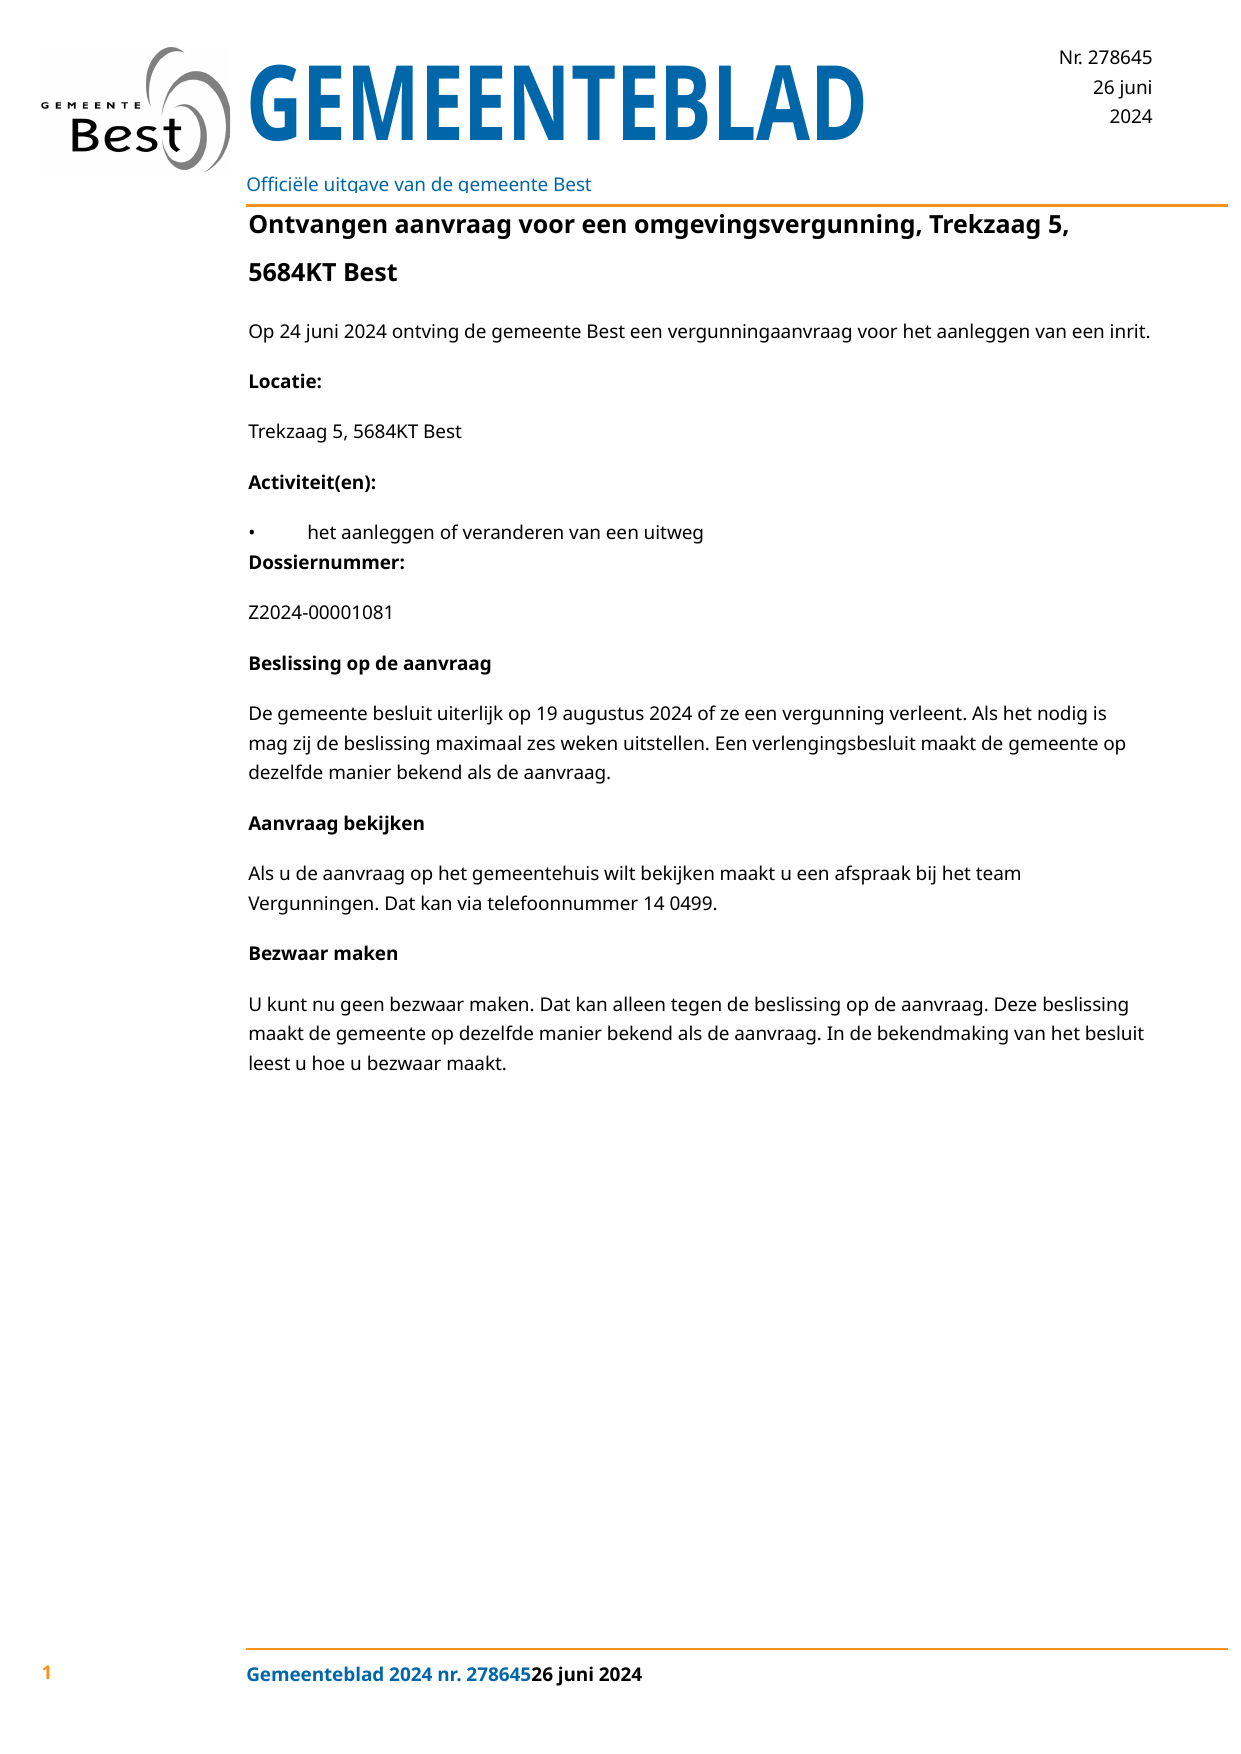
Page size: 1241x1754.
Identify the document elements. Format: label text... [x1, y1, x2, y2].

text U kunt nu geen bezwaar maken. Dat kan alleen tegen de beslissing op de aanvraag. Deze beslissing maakt de gemeente op dezelfde manier bekend als de aanvraag. In de bekendmaking van het besluit leest u hoe u bezwaar maakt. [248, 991, 1152, 1076]
text De gemeente besluit uiterlijk op 19 augustus 2024 of ze een vergunning verleent. Als het nodig is mag zij de beslissing maximaal zes weken uitstellen. Een verlengingsbesluit maakt de gemeente op dezelfde manier bekend als de aanvraag. [248, 700, 1152, 785]
text Trekzaag 5, 5684KT Best [248, 419, 1152, 444]
text Als u de aanvraag op het gemeentehuis wilt bekijken maakt u een afspraak bij het team Vergunningen. Dat kan via telefoonnummer 14 0499. [248, 860, 1152, 916]
picture [41, 47, 231, 172]
text Activiteit(en): [248, 469, 1152, 495]
list het aanleggen of veranderen van een uitweg [248, 519, 1152, 545]
text Op 24 juni 2024 ontving de gemeente Best een vergunningaanvraag voor het aanleggen van een inrit. [248, 318, 1152, 344]
text Beslissing op de aanvraag [248, 650, 1152, 676]
text Locatie: [248, 368, 1152, 394]
text Z2024-00001081 [248, 599, 1152, 625]
text Ontvangen aanvraag voor een omgevingsvergunning, Trekzaag 5, 5684KT Best [248, 207, 1152, 288]
text Dossiernummer: [248, 549, 1152, 575]
text Aanvraag bekijken [248, 810, 1152, 836]
text Bezwaar maken [248, 940, 1152, 966]
